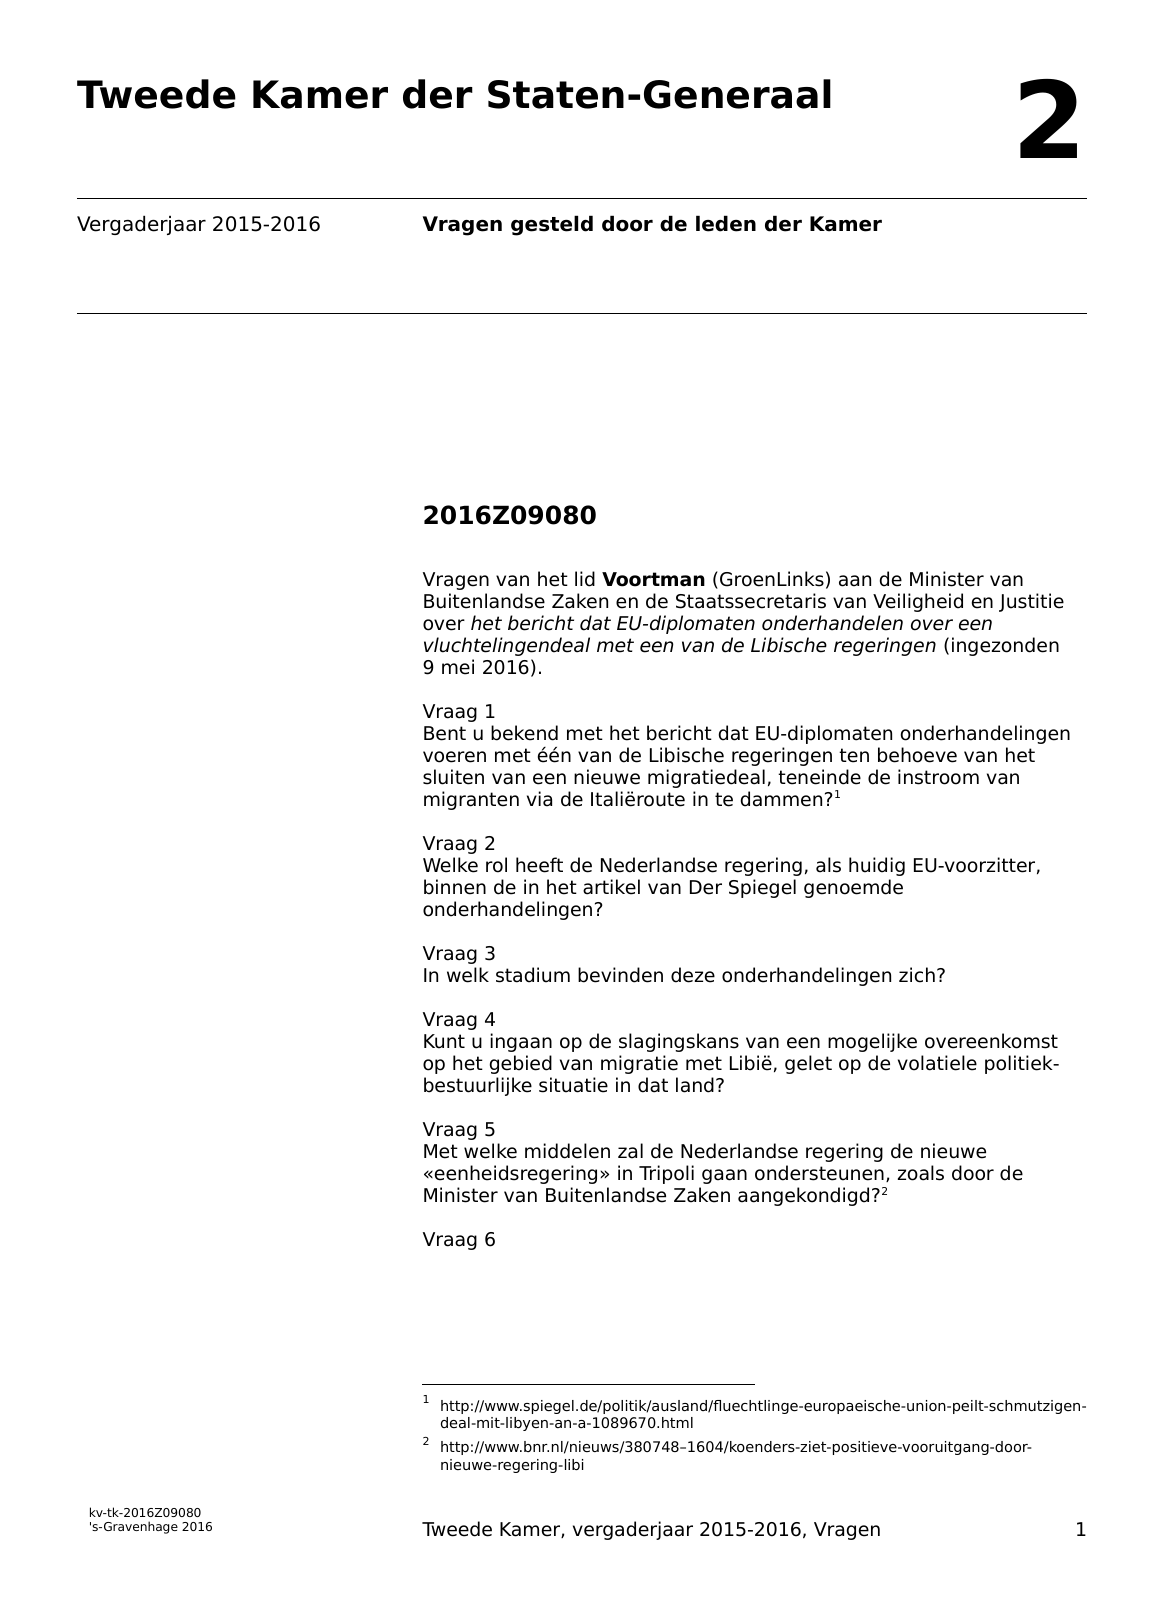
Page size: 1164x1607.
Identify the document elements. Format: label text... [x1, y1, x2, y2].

table_cell Vergaderjaar 2015-2016 [77, 199, 422, 313]
text In welk stadium bevinden deze onderhandelingen zich? [422, 965, 1087, 987]
text http://www.bnr.nl/nieuws/380748–1604/koenders-ziet-positieve-vooruitgang-door-nieuwe-regering-libi [422, 1435, 1087, 1474]
text 's-Gravenhage 2016 [88, 1520, 323, 1534]
text Vraag 3 [422, 943, 1087, 965]
text Met welke middelen zal de Nederlandse regering de nieuwe «eenheidsregering» in Tripoli gaan ondersteunen, zoals door de Minister van Buitenlandse Zaken aangekondigd? [422, 1141, 1087, 1207]
text Bent u bekend met het bericht dat EU-diplomaten onderhandelingen voeren met één van de Libische regeringen ten behoeve van het sluiten van een nieuwe migratiedeal, teneinde de instroom van migranten via de Italiëroute in te dammen? [422, 723, 1087, 811]
text Vraag 1 [422, 701, 1087, 723]
text Vraag 6 [422, 1229, 1087, 1251]
text http://www.spiegel.de/politik/ausland/fluechtlinge-europaeische-union-peilt-schmutzigen-deal-mit-libyen-an-a-1089670.html [422, 1393, 1087, 1432]
text Vraag 4 [422, 1009, 1087, 1031]
text Welke rol heeft de Nederlandse regering, als huidig EU-voorzitter, binnen de in het artikel van Der Spiegel genoemde onderhandelingen? [422, 855, 1087, 921]
text Vraag 2 [422, 833, 1087, 855]
text 2016Z09080 [422, 501, 1087, 531]
text kv-tk-2016Z09080 [88, 1506, 323, 1520]
text Vraag 5 [422, 1119, 1087, 1141]
text Vragen van het lid Voortman (GroenLinks) aan de Minister van Buitenlandse Zaken en de Staatssecretaris van Veiligheid en Justitie over het bericht dat EU-diplomaten onderhandelen over een vluchtelingendeal met een van de Libische regeringen (ingezonden 9 mei 2016). [422, 569, 1087, 679]
table_cell Vragen gesteld door de leden der Kamer [422, 199, 1087, 313]
text Kunt u ingaan op de slagingskans van een mogelijke overeenkomst op het gebied van migratie met Libië, gelet op de volatiele politiek-bestuurlijke situatie in dat land? [422, 1031, 1087, 1097]
table_header 2 [886, 59, 1087, 198]
table_header Tweede Kamer der Staten-Generaal [77, 59, 886, 198]
